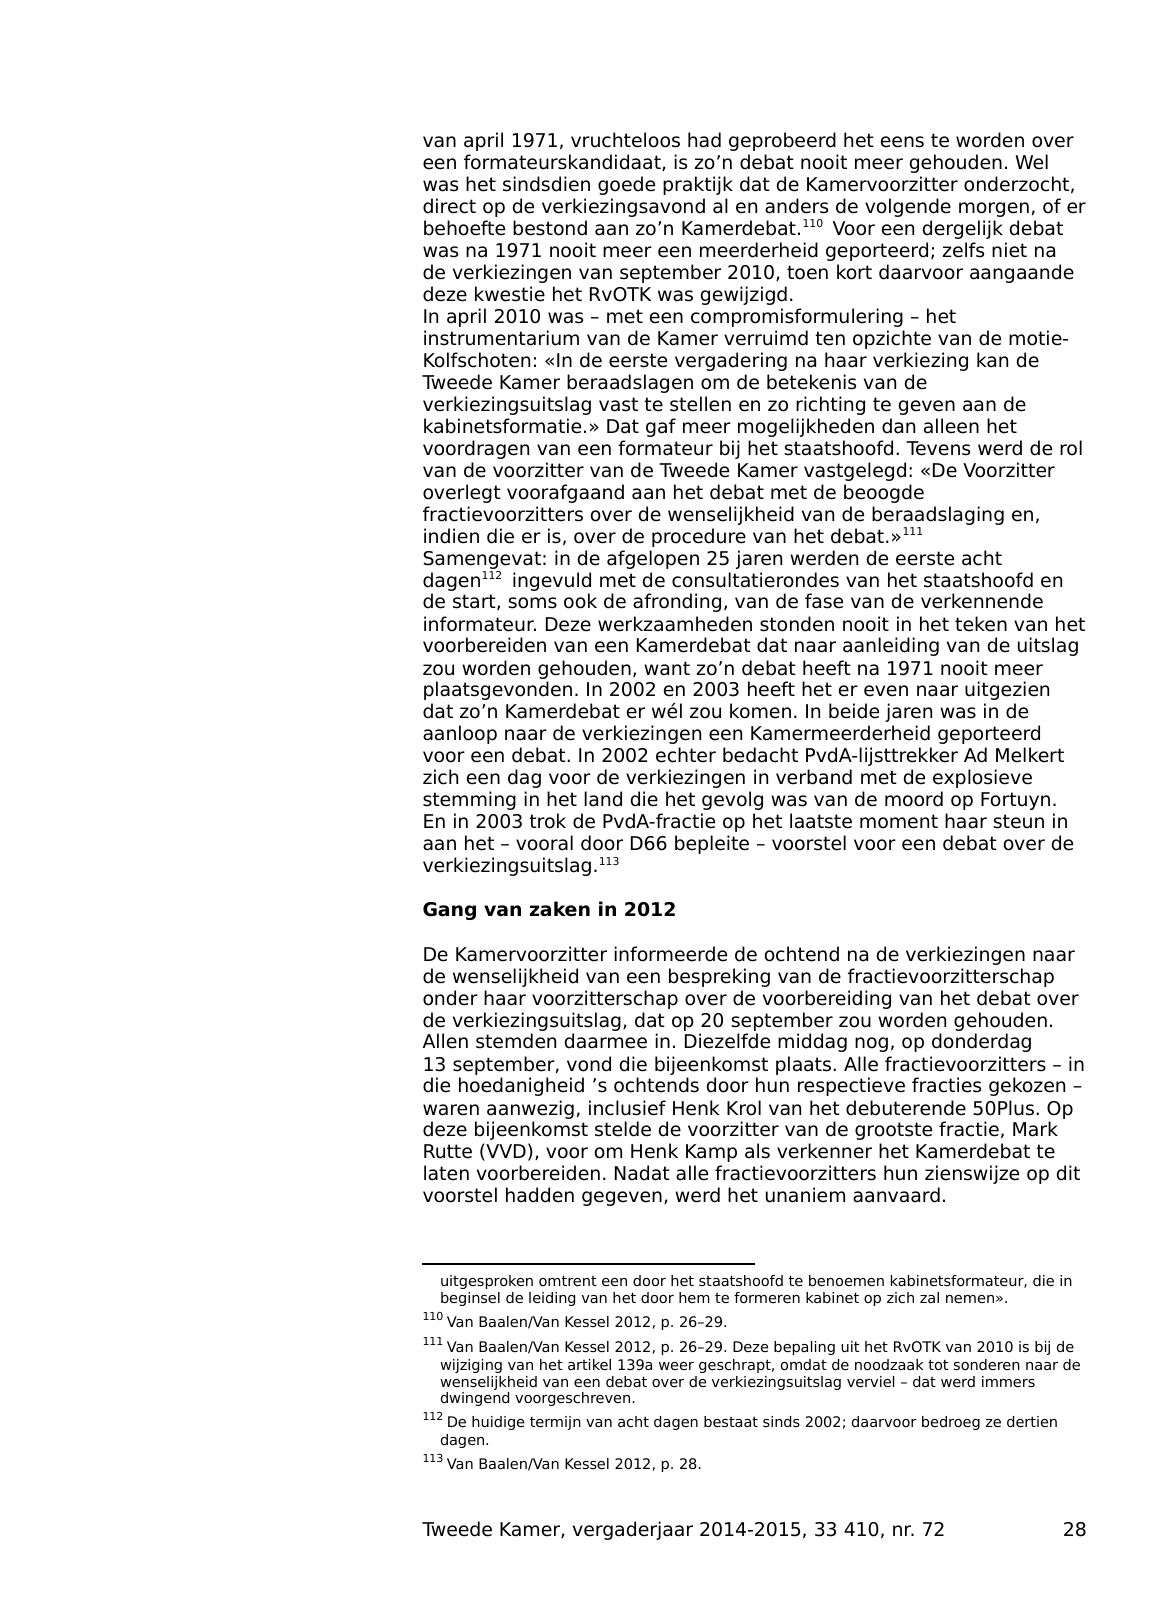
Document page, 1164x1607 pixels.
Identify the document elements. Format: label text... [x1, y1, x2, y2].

text Van Baalen/Van Kessel 2012, p. 28. [422, 1452, 1087, 1474]
text Van Baalen/Van Kessel 2012, p. 26–29. [422, 1310, 1087, 1332]
text De Kamervoorzitter informeerde de ochtend na de verkiezingen naar de wenselijkheid van een bespreking van de fractievoorzitterschap onder haar voorzitterschap over de voorbereiding van het debat over de verkiezingsuitslag, dat op 20 september zou worden gehouden. Allen stemden daarmee in. Diezelfde middag nog, op donderdag 13 september, vond die bijeenkomst plaats. Alle fractievoorzitters – in die hoedanigheid ’s ochtends door hun respectieve fracties gekozen – waren aanwezig, inclusief Henk Krol van het debuterende 50Plus. Op deze bijeenkomst stelde de voorzitter van de grootste fractie, Mark Rutte (VVD), voor om Henk Kamp als verkenner het Kamerdebat te laten voorbereiden. Nadat alle fractievoorzitters hun zienswijze op dit voorstel hadden gegeven, werd het unaniem aanvaard. [422, 943, 1087, 1207]
text uitgesproken omtrent een door het staatshoofd te benoemen kabinetsformateur, die in beginsel de leiding van het door hem te formeren kabinet op zich zal nemen». [422, 1273, 1087, 1307]
text De huidige termijn van acht dagen bestaat sinds 2002; daarvoor bedroeg ze dertien dagen. [422, 1410, 1087, 1449]
text Samengevat: in de afgelopen 25 jaren werden de eerste acht dagen ingevuld met de consultatierondes van het staatshoofd en de start, soms ook de afronding, van de fase van de verkennende informateur. Deze werkzaamheden stonden nooit in het teken van het voorbereiden van een Kamerdebat dat naar aanleiding van de uitslag zou worden gehouden, want zo’n debat heeft na 1971 nooit meer plaatsgevonden. In 2002 en 2003 heeft het er even naar uitgezien dat zo’n Kamerdebat er wél zou komen. In beide jaren was in de aanloop naar de verkiezingen een Kamermeerderheid geporteerd voor een debat. In 2002 echter bedacht PvdA-lijsttrekker Ad Melkert zich een dag voor de verkiezingen in verband met de explosieve stemming in het land die het gevolg was van de moord op Fortuyn. En in 2003 trok de PvdA-fractie op het laatste moment haar steun in aan het – vooral door D66 bepleite – voorstel voor een debat over de verkiezingsuitslag. [422, 547, 1087, 877]
text Van Baalen/Van Kessel 2012, p. 26–29. Deze bepaling uit het RvOTK van 2010 is bij de wijziging van het artikel 139a weer geschrapt, omdat de noodzaak tot sonderen naar de wenselijkheid van een debat over de verkiezingsuitslag verviel – dat werd immers dwingend voorgeschreven. [422, 1335, 1087, 1407]
text van april 1971, vruchteloos had geprobeerd het eens te worden over een formateurskandidaat, is zo’n debat nooit meer gehouden. Wel was het sindsdien goede praktijk dat de Kamervoorzitter onderzocht, direct op de verkiezingsavond al en anders de volgende morgen, of er behoefte bestond aan zo’n Kamerdebat. Voor een dergelijk debat was na 1971 nooit meer een meerderheid geporteerd; zelfs niet na de verkiezingen van september 2010, toen kort daarvoor aangaande deze kwestie het RvOTK was gewijzigd. [422, 130, 1087, 306]
subtitle Gang van zaken in 2012 [422, 899, 1087, 921]
text In april 2010 was – met een compromisformulering – het instrumentarium van de Kamer verruimd ten opzichte van de motie-Kolfschoten: «In de eerste vergadering na haar verkiezing kan de Tweede Kamer beraadslagen om de betekenis van de verkiezingsuitslag vast te stellen en zo richting te geven aan de kabinetsformatie.» Dat gaf meer mogelijkheden dan alleen het voordragen van een formateur bij het staatshoofd. Tevens werd de rol van de voorzitter van de Tweede Kamer vastgelegd: «De Voorzitter overlegt voorafgaand aan het debat met de beoogde fractievoorzitters over de wenselijkheid van de beraadslaging en, indien die er is, over de procedure van het debat.» [422, 306, 1087, 547]
